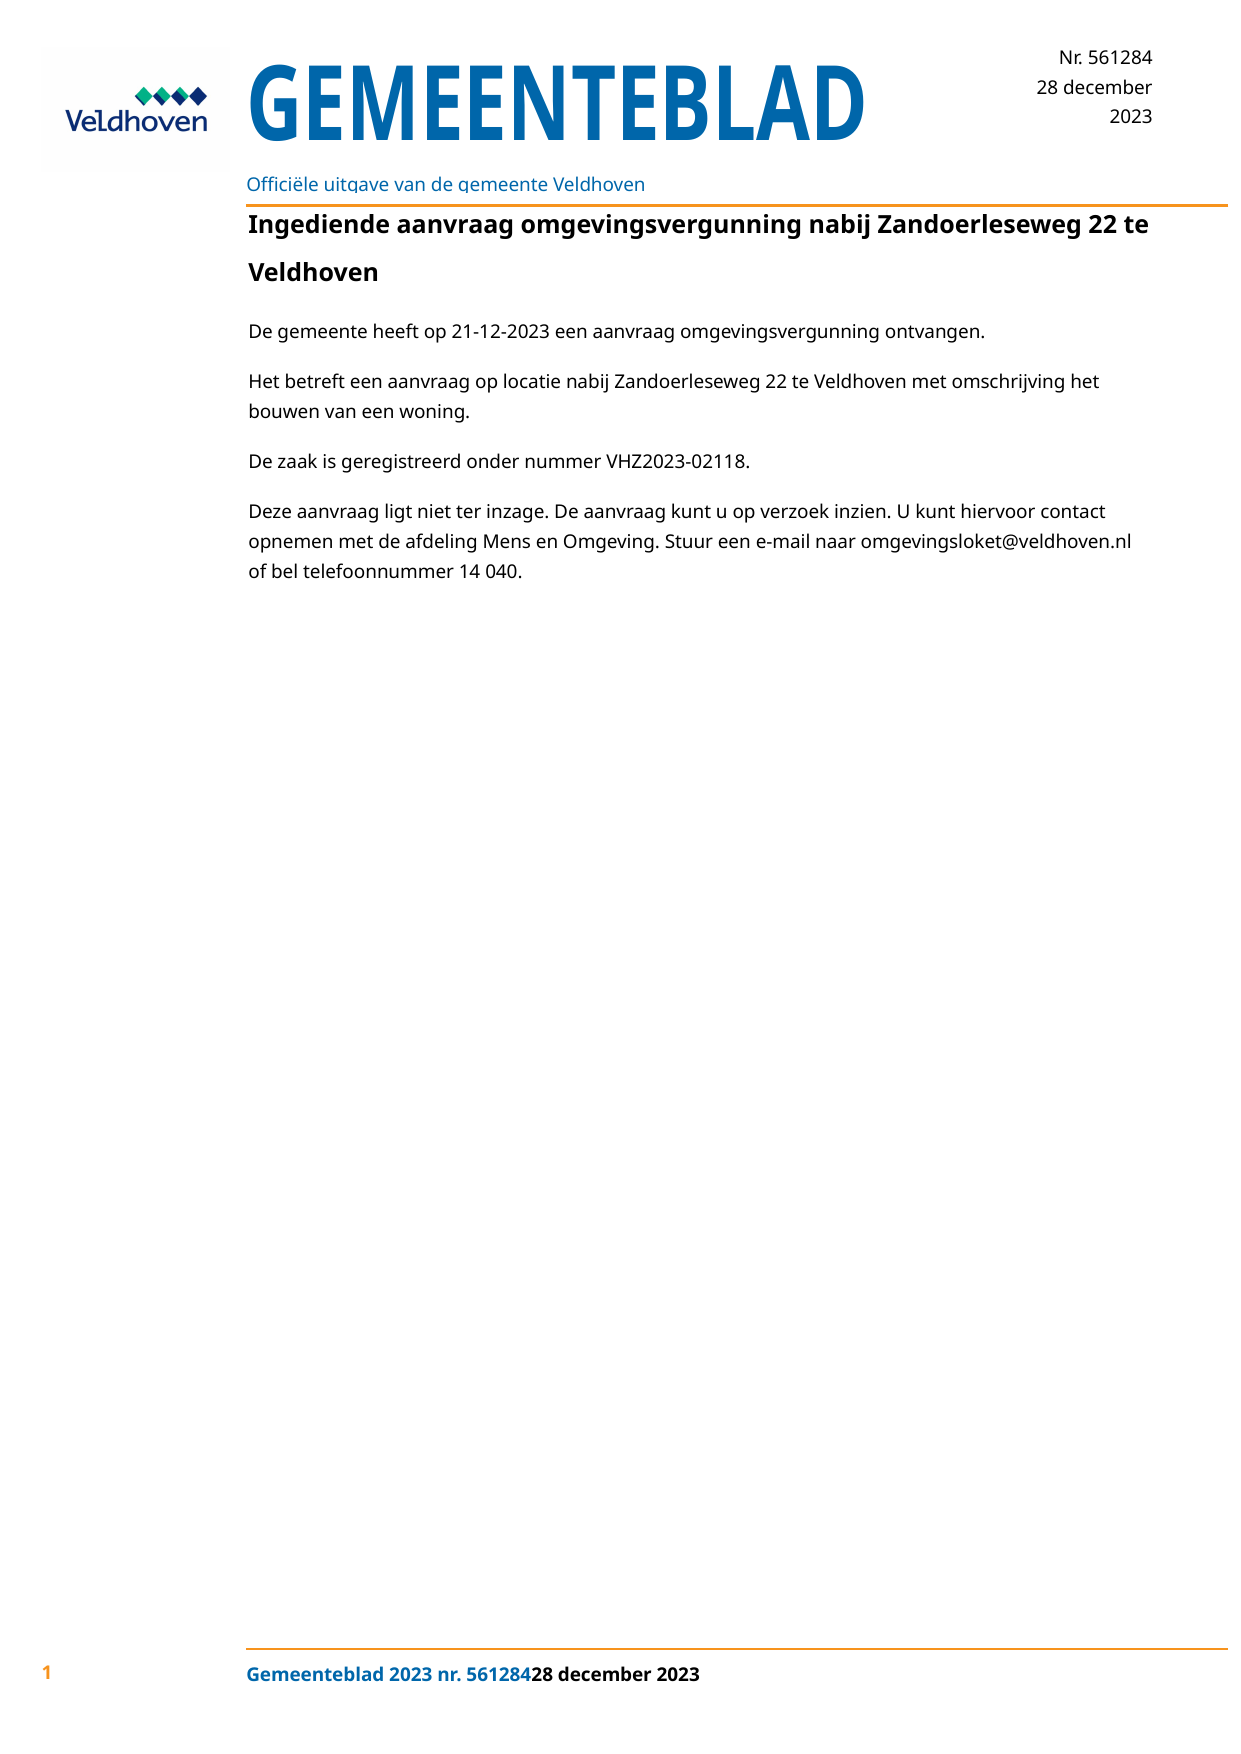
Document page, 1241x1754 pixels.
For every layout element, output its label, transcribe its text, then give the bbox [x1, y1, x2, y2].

text Het betreft een aanvraag op locatie nabij Zandoerleseweg 22 te Veldhoven met omschrijving het bouwen van een woning. [248, 368, 1152, 424]
text Ingediende aanvraag omgevingsvergunning nabij Zandoerleseweg 22 te Veldhoven [248, 207, 1152, 288]
text Deze aanvraag ligt niet ter inzage. De aanvraag kunt u op verzoek inzien. U kunt hiervoor contact opnemen met de afdeling Mens en Omgeving. Stuur een e-mail naar omgevingsloket@veldhoven.nl of bel telefoonnummer 14 040. [248, 499, 1152, 584]
picture [41, 47, 231, 172]
text De zaak is geregistreerd onder nummer VHZ2023-02118. [248, 448, 1152, 474]
text De gemeente heeft op 21-12-2023 een aanvraag omgevingsvergunning ontvangen. [248, 318, 1152, 344]
